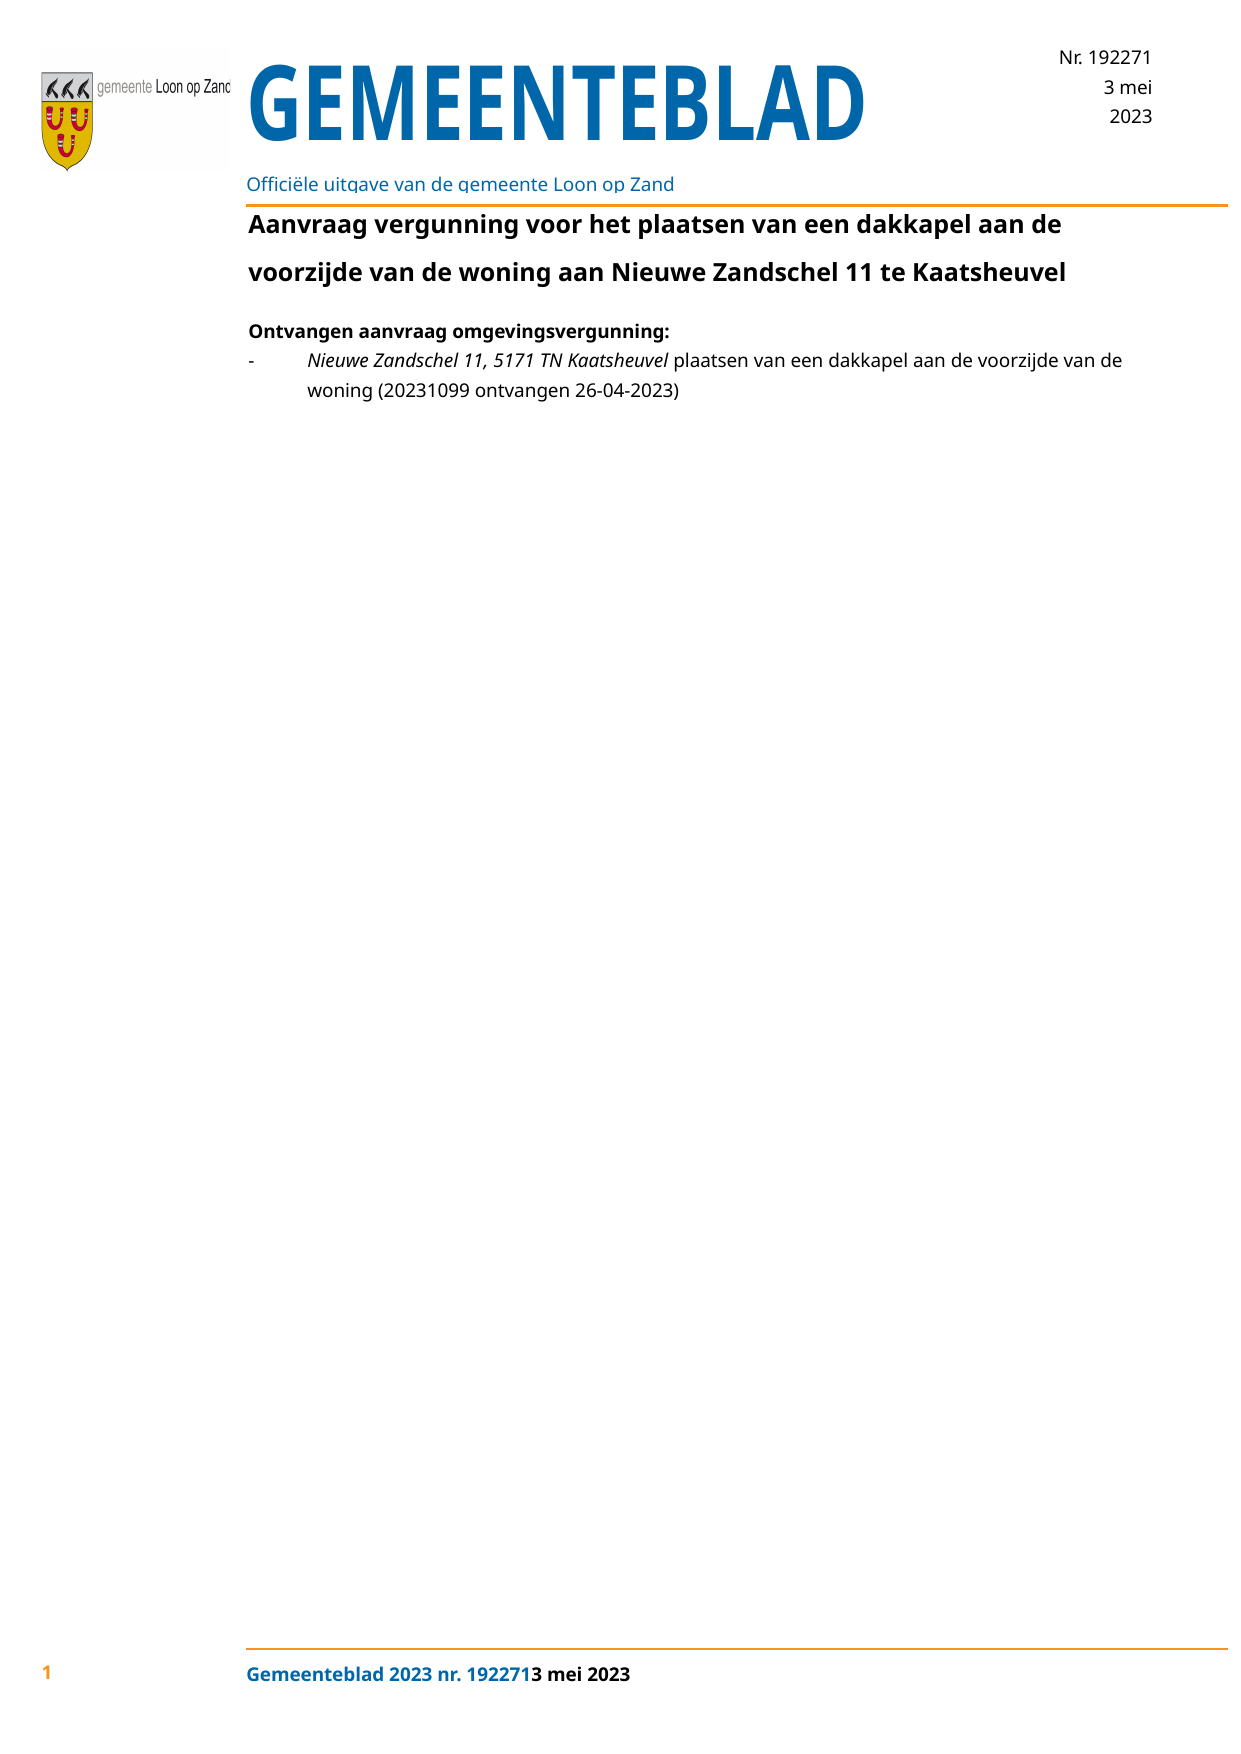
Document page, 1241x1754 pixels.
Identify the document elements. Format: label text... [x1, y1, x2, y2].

list Nieuwe Zandschel 11, 5171 TN Kaatsheuvel plaatsen van een dakkapel aan de voorzijde van de woning (20231099 ontvangen 26-04-2023) [248, 347, 1152, 403]
text Aanvraag vergunning voor het plaatsen van een dakkapel aan de voorzijde van de woning aan Nieuwe Zandschel 11 te Kaatsheuvel [248, 207, 1152, 288]
text Ontvangen aanvraag omgevingsvergunning: [248, 318, 1152, 344]
picture [41, 47, 231, 172]
